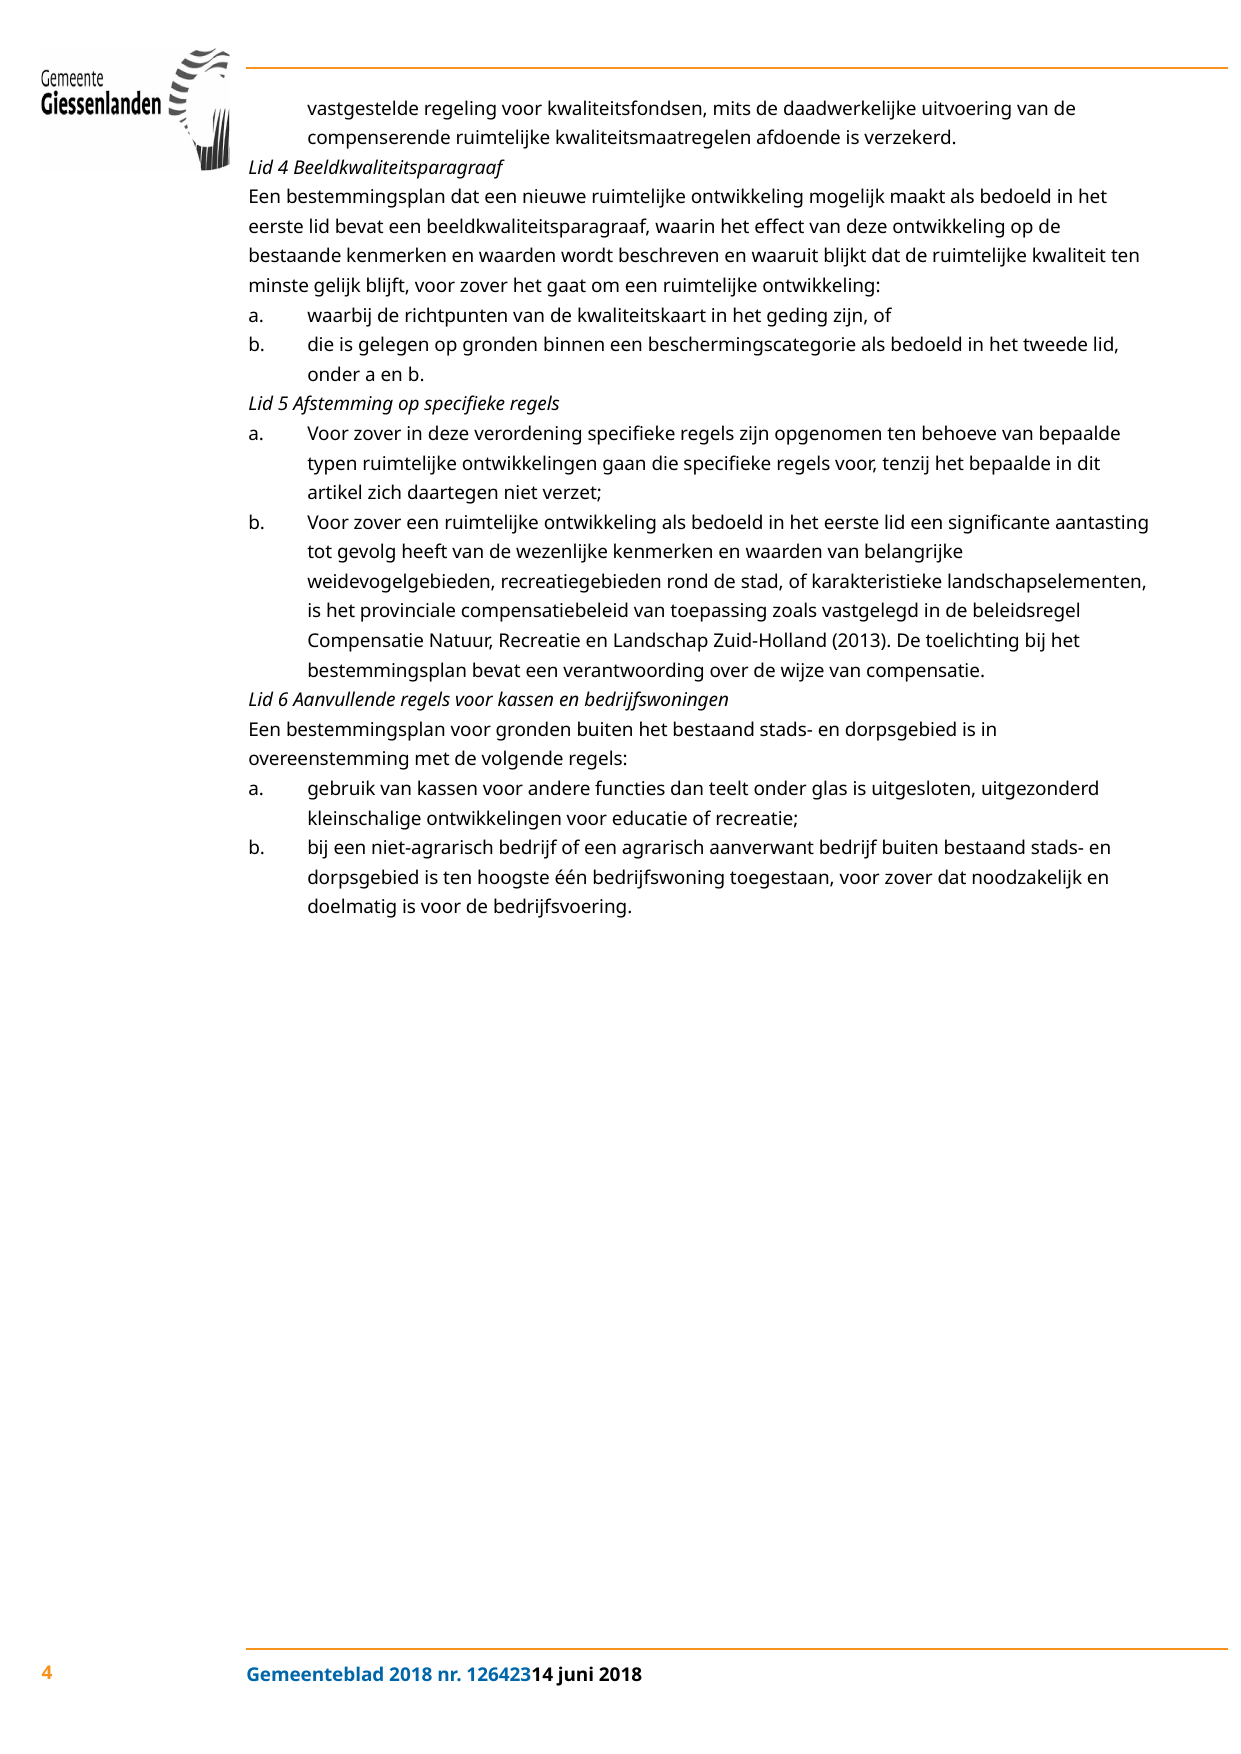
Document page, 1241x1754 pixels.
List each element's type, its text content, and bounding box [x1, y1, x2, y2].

list vastgestelde regeling voor kwaliteitsfondsen, mits de daadwerkelijke uitvoering van de compenserende ruimtelijke kwaliteitsmaatregelen afdoende is verzekerd. [248, 95, 1152, 150]
list gebruik van kassen voor andere functies dan teelt onder glas is uitgesloten, uitgezonderd kleinschalige ontwikkelingen voor educatie of recreatie; [248, 775, 1152, 831]
text Lid 6 Aanvullende regels voor kassen en bedrijfswoningen [248, 686, 1152, 712]
text Lid 4 Beeldkwaliteitsparagraaf [248, 154, 1152, 180]
text Een bestemmingsplan voor gronden buiten het bestaand stads- en dorpsgebied is in overeenstemming met de volgende regels: [248, 716, 1152, 771]
list Voor zover in deze verordening specifieke regels zijn opgenomen ten behoeve van bepaalde typen ruimtelijke ontwikkelingen gaan die specifieke regels voor, tenzij het bepaalde in dit artikel zich daartegen niet verzet; [248, 420, 1152, 505]
text Lid 5 Afstemming op specifieke regels [248, 391, 1152, 416]
text Een bestemmingsplan dat een nieuwe ruimtelijke ontwikkeling mogelijk maakt als bedoeld in het eerste lid bevat een beeldkwaliteitsparagraaf, waarin het effect van deze ontwikkeling op de bestaande kenmerken en waarden wordt beschreven en waaruit blijkt dat de ruimtelijke kwaliteit ten minste gelijk blijft, voor zover het gaat om een ruimtelijke ontwikkeling: [248, 183, 1152, 298]
picture [41, 47, 231, 172]
list die is gelegen op gronden binnen een beschermingscategorie als bedoeld in het tweede lid, onder a en b. [248, 331, 1152, 387]
list Voor zover een ruimtelijke ontwikkeling als bedoeld in het eerste lid een significante aantasting tot gevolg heeft van de wezenlijke kenmerken en waarden van belangrijke weidevogelgebieden, recreatiegebieden rond de stad, of karakteristieke landschapselementen, is het provinciale compensatiebeleid van toepassing zoals vastgelegd in de beleidsregel Compensatie Natuur, Recreatie en Landschap Zuid-Holland (2013). De toelichting bij het bestemmingsplan bevat een verantwoording over de wijze van compensatie. [248, 509, 1152, 683]
list waarbij de richtpunten van de kwaliteitskaart in het geding zijn, of [248, 302, 1152, 328]
list bij een niet-agrarisch bedrijf of een agrarisch aanverwant bedrijf buiten bestaand stads- en dorpsgebied is ten hoogste één bedrijfswoning toegestaan, voor zover dat noodzakelijk en doelmatig is voor de bedrijfsvoering. [248, 834, 1152, 919]
